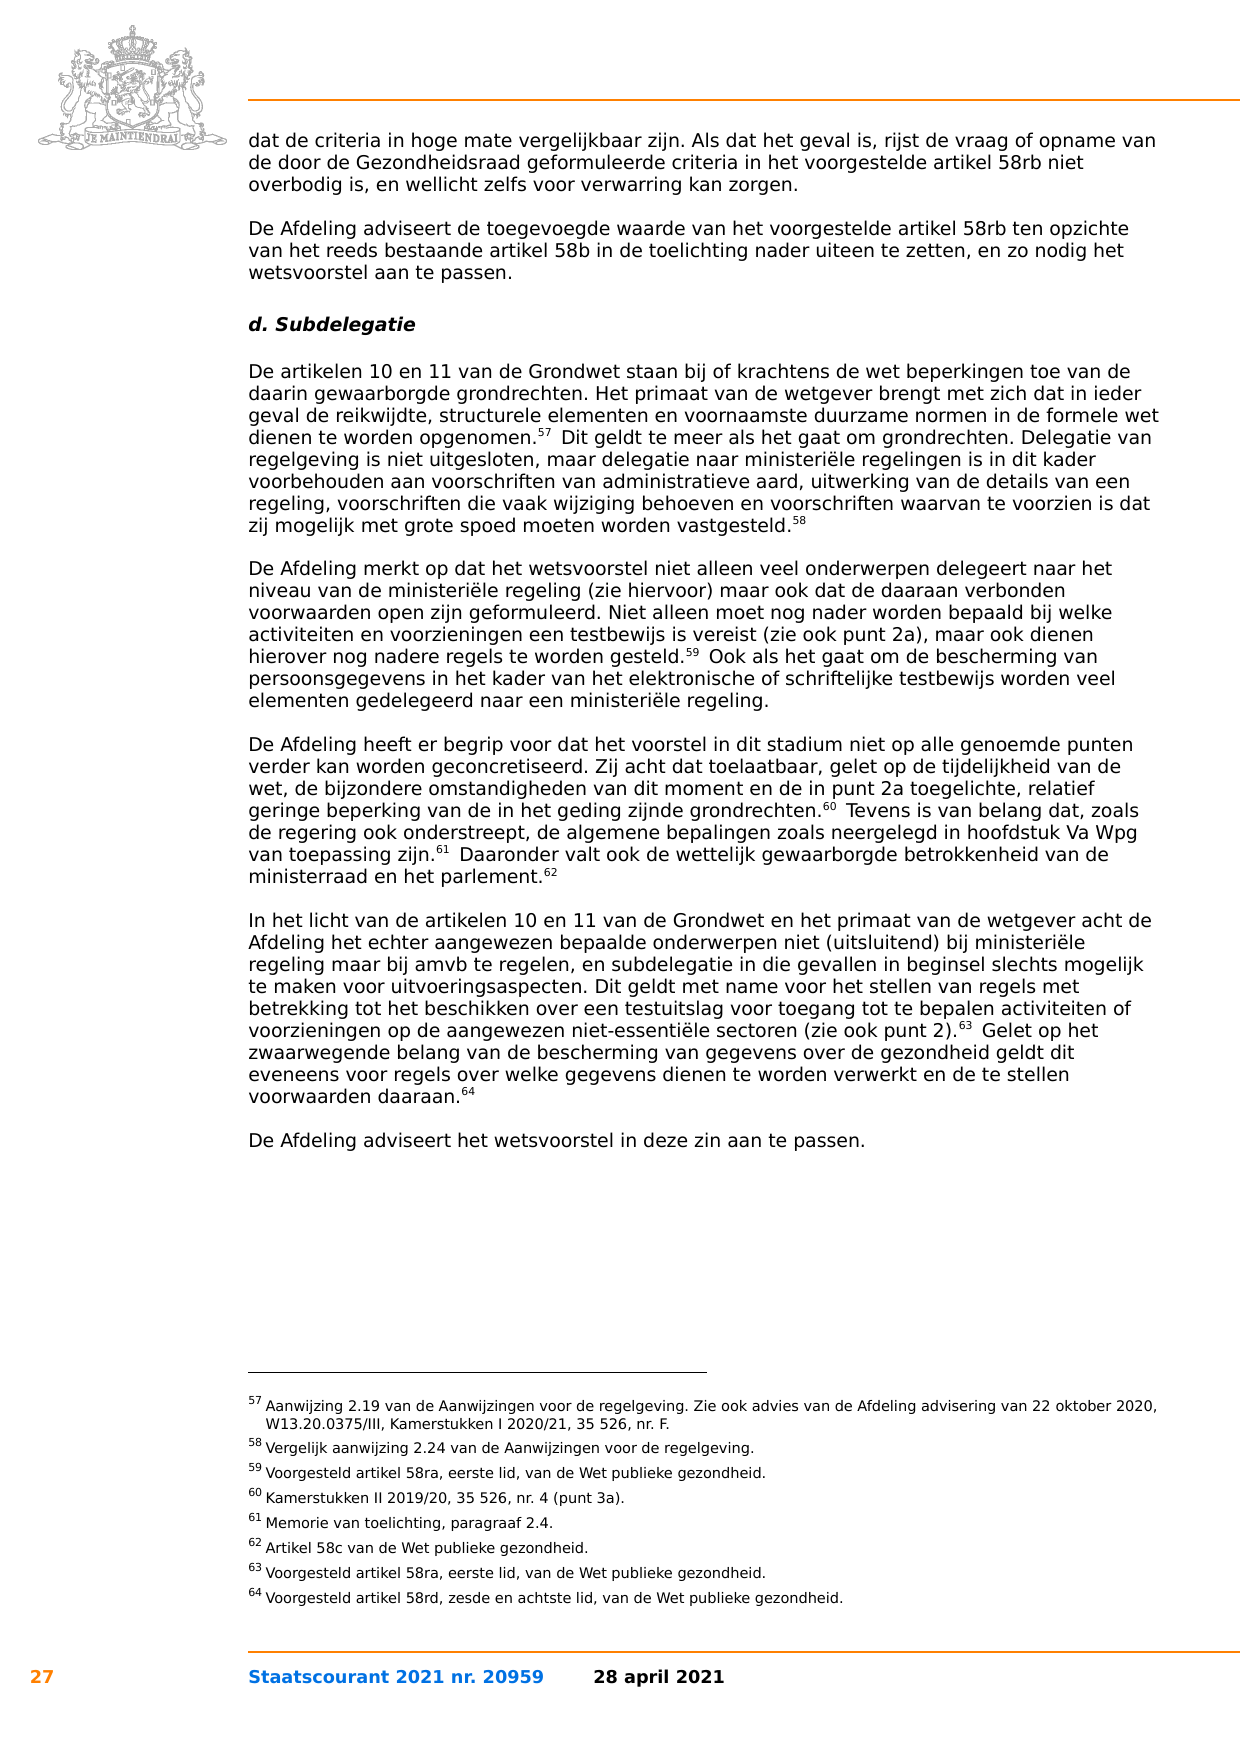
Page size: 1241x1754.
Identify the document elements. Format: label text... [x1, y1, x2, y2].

text Memorie van toelichting, paragraaf 2.4. [248, 1511, 1163, 1533]
text De Afdeling adviseert het wetsvoorstel in deze zin aan te passen. [248, 1129, 1163, 1151]
text Voorgesteld artikel 58rd, zesde en achtste lid, van de Wet publieke gezondheid. [248, 1586, 1163, 1608]
picture [38, 25, 227, 150]
text De Afdeling adviseert de toegevoegde waarde van het voorgestelde artikel 58rb ten opzichte van het reeds bestaande artikel 58b in de toelichting nader uiteen te zetten, en zo nodig het wetsvoorstel aan te passen. [248, 218, 1163, 284]
text Artikel 58c van de Wet publieke gezondheid. [248, 1536, 1163, 1558]
text Voorgesteld artikel 58ra, eerste lid, van de Wet publieke gezondheid. [248, 1561, 1163, 1583]
text De Afdeling merkt op dat het wetsvoorstel niet alleen veel onderwerpen delegeert naar het niveau van de ministeriële regeling (zie hiervoor) maar ook dat de daaraan verbonden voorwaarden open zijn geformuleerd. Niet alleen moet nog nader worden bepaald bij welke activiteiten en voorzieningen een testbewijs is vereist (zie ook punt 2a), maar ook dienen hierover nog nadere regels te worden gesteld. Ook als het gaat om de bescherming van persoonsgegevens in het kader van het elektronische of schriftelijke testbewijs worden veel elementen gedelegeerd naar een ministeriële regeling. [248, 558, 1163, 712]
text Voorgesteld artikel 58ra, eerste lid, van de Wet publieke gezondheid. [248, 1461, 1163, 1483]
subtitle d. Subdelegatie [248, 314, 1163, 336]
text Aanwijzing 2.19 van de Aanwijzingen voor de regelgeving. Zie ook advies van de Afdeling advisering van 22 oktober 2020, W13.20.0375/III, Kamerstukken I 2020/21, 35 526, nr. F. [248, 1394, 1163, 1433]
text Vergelijk aanwijzing 2.24 van de Aanwijzingen voor de regelgeving. [248, 1436, 1163, 1458]
text De artikelen 10 en 11 van de Grondwet staan bij of krachtens de wet beperkingen toe van de daarin gewaarborgde grondrechten. Het primaat van de wetgever brengt met zich dat in ieder geval de reikwijdte, structurele elementen en voornaamste duurzame normen in de formele wet dienen te worden opgenomen. Dit geldt te meer als het gaat om grondrechten. Delegatie van regelgeving is niet uitgesloten, maar delegatie naar ministeriële regelingen is in dit kader voorbehouden aan voorschriften van administratieve aard, uitwerking van de details van een regeling, voorschriften die vaak wijziging behoeven en voorschriften waarvan te voorzien is dat zij mogelijk met grote spoed moeten worden vastgesteld. [248, 361, 1163, 536]
text In het licht van de artikelen 10 en 11 van de Grondwet en het primaat van de wetgever acht de Afdeling het echter aangewezen bepaalde onderwerpen niet (uitsluitend) bij ministeriële regeling maar bij amvb te regelen, en subdelegatie in die gevallen in beginsel slechts mogelijk te maken voor uitvoeringsaspecten. Dit geldt met name voor het stellen van regels met betrekking tot het beschikken over een testuitslag voor toegang tot te bepalen activiteiten of voorzieningen op de aangewezen niet-essentiële sectoren (zie ook punt 2). Gelet op het zwaarwegende belang van de bescherming van gegevens over de gezondheid geldt dit eveneens voor regels over welke gegevens dienen te worden verwerkt en de te stellen voorwaarden daaraan. [248, 910, 1163, 1108]
text Kamerstukken II 2019/20, 35 526, nr. 4 (punt 3a). [248, 1486, 1163, 1508]
text dat de criteria in hoge mate vergelijkbaar zijn. Als dat het geval is, rijst de vraag of opname van de door de Gezondheidsraad geformuleerde criteria in het voorgestelde artikel 58rb niet overbodig is, en wellicht zelfs voor verwarring kan zorgen. [248, 130, 1163, 196]
text De Afdeling heeft er begrip voor dat het voorstel in dit stadium niet op alle genoemde punten verder kan worden geconcretiseerd. Zij acht dat toelaatbaar, gelet op de tijdelijkheid van de wet, de bijzondere omstandigheden van dit moment en de in punt 2a toegelichte, relatief geringe beperking van de in het geding zijnde grondrechten. Tevens is van belang dat, zoals de regering ook onderstreept, de algemene bepalingen zoals neergelegd in hoofdstuk Va Wpg van toepassing zijn. Daaronder valt ook de wettelijk gewaarborgde betrokkenheid van de ministerraad en het parlement. [248, 734, 1163, 888]
